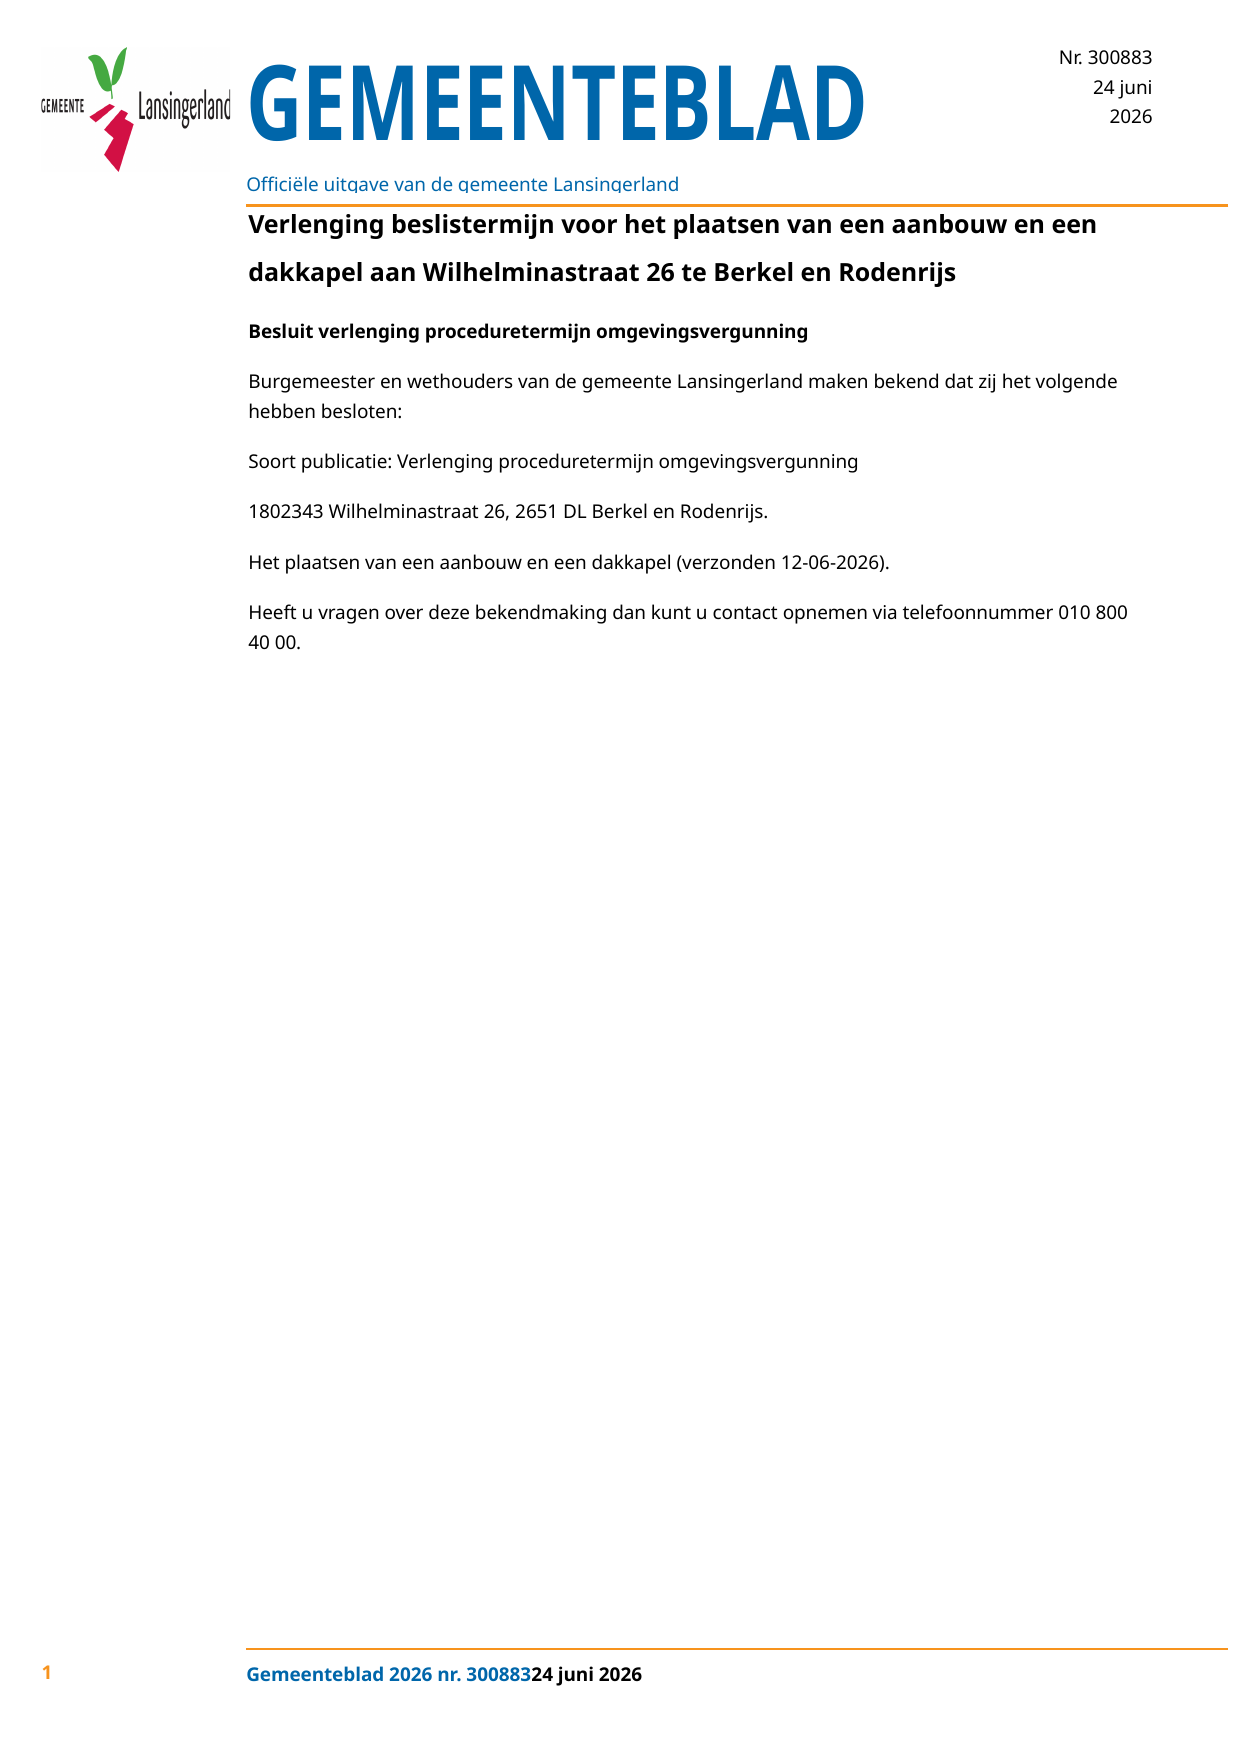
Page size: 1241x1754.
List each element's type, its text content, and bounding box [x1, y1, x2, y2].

text Heeft u vragen over deze bekendmaking dan kunt u contact opnemen via telefoonnummer 010 800 40 00. [248, 599, 1152, 655]
text Burgemeester en wethouders van de gemeente Lansingerland maken bekend dat zij het volgende hebben besloten: [248, 368, 1152, 424]
text Verlenging beslistermijn voor het plaatsen van een aanbouw en een dakkapel aan Wilhelminastraat 26 te Berkel en Rodenrijs [248, 207, 1152, 288]
picture [41, 47, 231, 172]
text Het plaatsen van een aanbouw en een dakkapel (verzonden 12-06-2026). [248, 549, 1152, 575]
text 1802343 Wilhelminastraat 26, 2651 DL Berkel en Rodenrijs. [248, 499, 1152, 524]
text Besluit verlenging proceduretermijn omgevingsvergunning [248, 318, 1152, 344]
text Soort publicatie: Verlenging proceduretermijn omgevingsvergunning [248, 448, 1152, 474]
